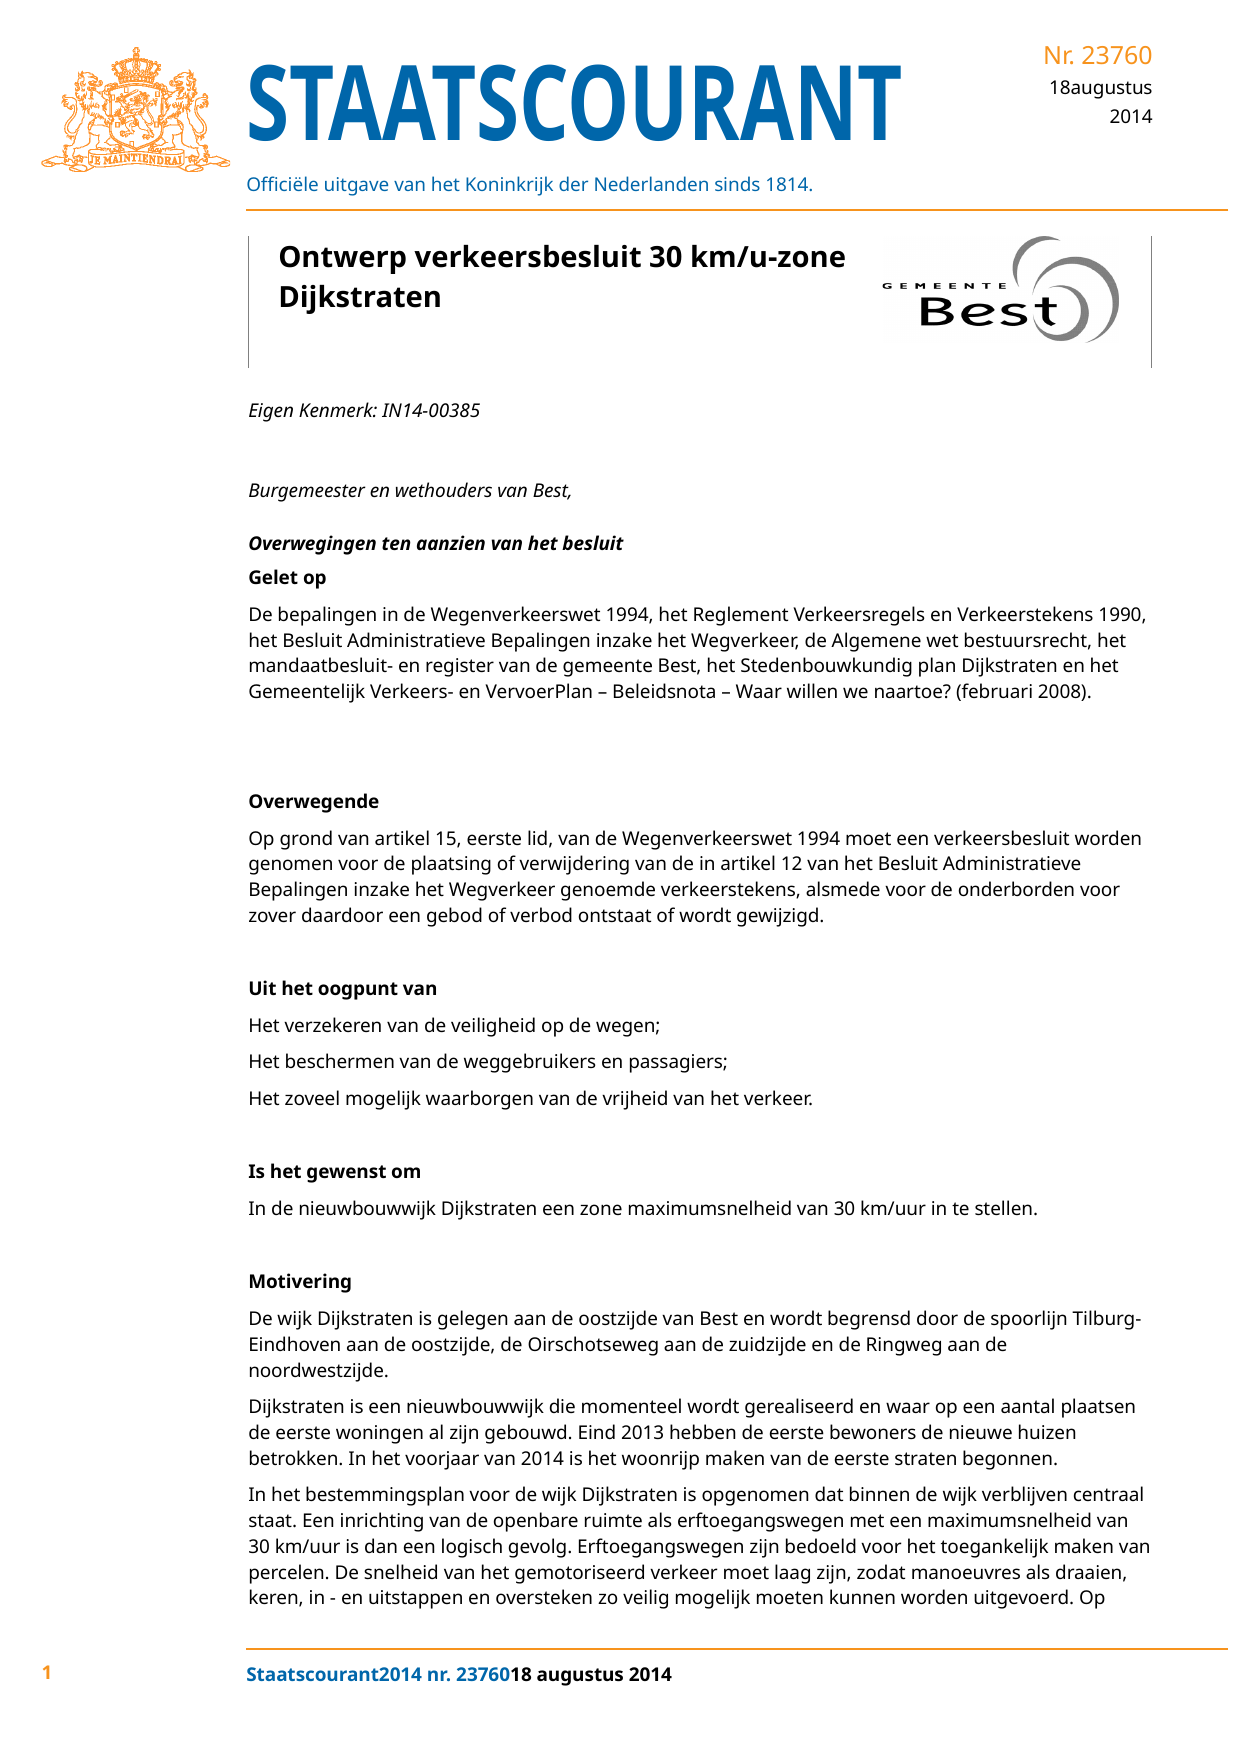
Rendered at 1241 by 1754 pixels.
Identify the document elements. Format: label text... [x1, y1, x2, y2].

text Op grond van artikel 15, eerste lid, van de Wegenverkeerswet 1994 moet een verkeersbesluit worden genomen voor de plaatsing of verwijdering van de in artikel 12 van het Besluit Administratieve Bepalingen inzake het Wegverkeer genoemde verkeerstekens, alsmede voor de onderborden voor zover daardoor een gebod of verbod ontstaat of wordt gewijzigd. [248, 825, 1152, 928]
text In het bestemmingsplan voor de wijk Dijkstraten is opgenomen dat binnen de wijk verblijven centraal staat. Een inrichting van de openbare ruimte als erftoegangswegen met een maximumsnelheid van 30 km/uur is dan een logisch gevolg. Erftoegangswegen zijn bedoeld voor het toegankelijk maken van percelen. De snelheid van het gemotoriseerd verkeer moet laag zijn, zodat manoeuvres als draaien, keren, in - en uitstappen en oversteken zo veilig mogelijk moeten kunnen worden uitgevoerd. Op [248, 1482, 1152, 1610]
text Uit het oogpunt van [248, 975, 1152, 1001]
text Burgemeester en wethouders van Best, [248, 477, 1152, 503]
text Overwegingen ten aanzien van het besluit [248, 530, 1152, 556]
text Overwegende [248, 788, 1152, 814]
text Is het gewenst om [248, 1159, 1152, 1184]
table_header [850, 236, 1151, 368]
text Het zoveel mogelijk waarborgen van de vrijheid van het verkeer. [248, 1085, 1152, 1111]
text Het verzekeren van de veiligheid op de wegen; [248, 1012, 1152, 1038]
text De wijk Dijkstraten is gelegen aan de oostzijde van Best en wordt begrensd door de spoorlijn Tilburg-Eindhoven aan de oostzijde, de Oirschotseweg aan de zuidzijde en de Ringweg aan de noordwestzijde. [248, 1305, 1152, 1383]
text Dijkstraten is een nieuwbouwwijk die momenteel wordt gerealiseerd en waar op een aantal plaatsen de eerste woningen al zijn gebouwd. Eind 2013 hebben de eerste bewoners de nieuwe huizen betrokken. In het voorjaar van 2014 is het woonrijp maken van de eerste straten begonnen. [248, 1393, 1152, 1471]
text Gelet op [248, 564, 1152, 590]
picture [41, 47, 231, 172]
text Het beschermen van de weggebruikers en passagiers; [248, 1049, 1152, 1074]
table_header Ontwerp verkeersbesluit 30 km/u-zone Dijkstraten [249, 236, 850, 368]
text De bepalingen in de Wegenverkeerswet 1994, het Reglement Verkeersregels en Verkeerstekens 1990, het Besluit Administratieve Bepalingen inzake het Wegverkeer, de Algemene wet bestuursrecht, het mandaatbesluit- en register van de gemeente Best, het Stedenbouwkundig plan Dijkstraten en het Gemeentelijk Verkeers- en VervoerPlan – Beleidsnota – Waar willen we naartoe? (februari 2008). [248, 601, 1152, 704]
picture [882, 236, 1119, 343]
text In de nieuwbouwwijk Dijkstraten een zone maximumsnelheid van 30 km/uur in te stellen. [248, 1195, 1152, 1221]
text Motivering [248, 1269, 1152, 1294]
text Eigen Kenmerk: IN14-00385 [248, 398, 1152, 423]
